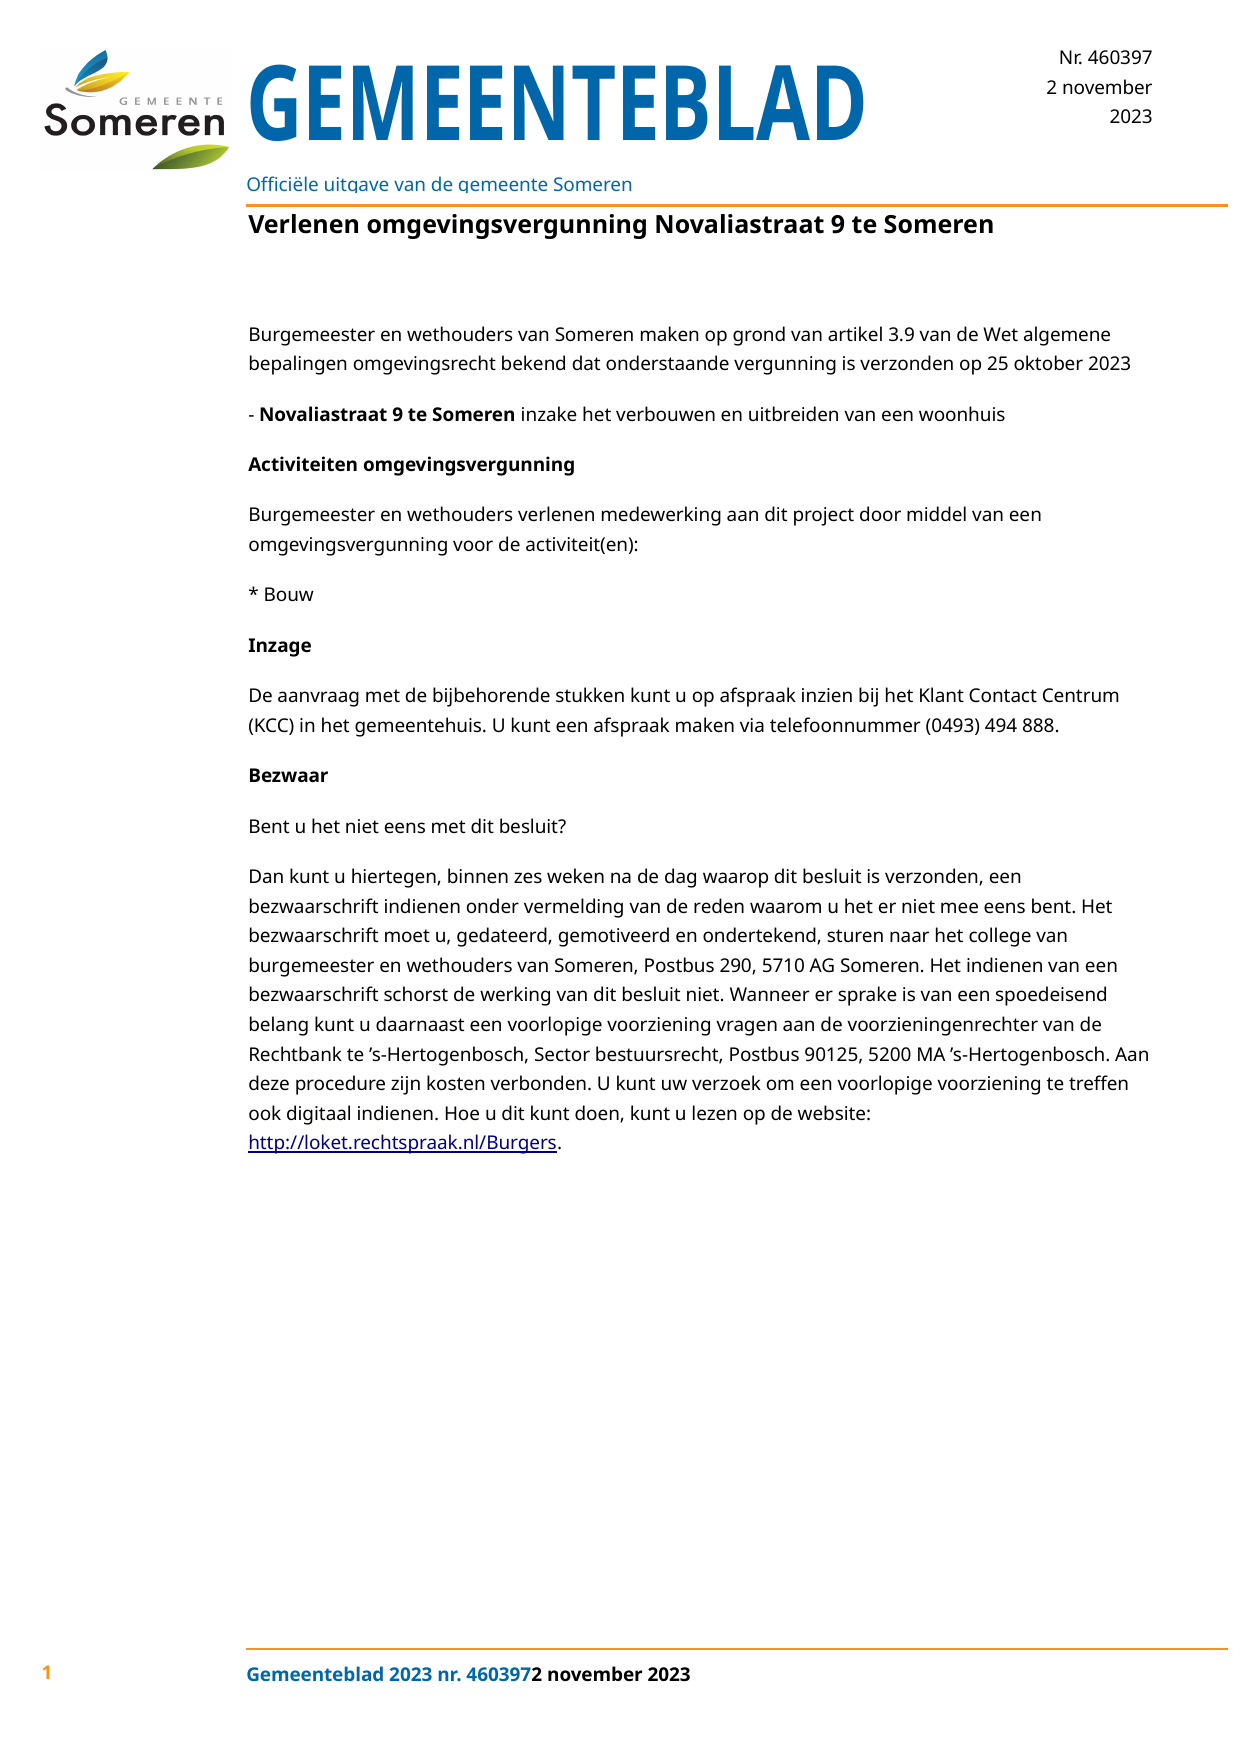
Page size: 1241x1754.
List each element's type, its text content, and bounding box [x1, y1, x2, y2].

text Burgemeester en wethouders van Someren maken op grond van artikel 3.9 van de Wet algemene bepalingen omgevingsrecht bekend dat onderstaande vergunning is verzonden op 25 oktober 2023 [248, 321, 1152, 376]
text Bezwaar [248, 762, 1152, 788]
text Inzage [248, 632, 1152, 658]
text Bent u het niet eens met dit besluit? [248, 813, 1152, 838]
text Verlenen omgevingsvergunning Novaliastraat 9 te Someren [248, 207, 1152, 241]
text Dan kunt u hiertegen, binnen zes weken na de dag waarop dit besluit is verzonden, een bezwaarschrift indienen onder vermelding van de reden waarom u het er niet mee eens bent. Het bezwaarschrift moet u, gedateerd, gemotiveerd en ondertekend, sturen naar het college van burgemeester en wethouders van Someren, Postbus 290, 5710 AG Someren. Het indienen van een bezwaarschrift schorst de werking van dit besluit niet. Wanneer er sprake is van een spoedeisend belang kunt u daarnaast een voorlopige voorziening vragen aan de voorzieningenrechter van de Rechtbank te ’s-Hertogenbosch, Sector bestuursrecht, Postbus 90125, 5200 MA ’s-Hertogenbosch. Aan deze procedure zijn kosten verbonden. U kunt uw verzoek om een voorlopige voorziening te treffen ook digitaal indienen. Hoe u dit kunt doen, kunt u lezen op de website: http://loket.rechtspraak.nl/Burgers. [248, 863, 1152, 1155]
text - Novaliastraat 9 te Someren inzake het verbouwen en uitbreiden van een woonhuis [248, 401, 1152, 426]
text De aanvraag met de bijbehorende stukken kunt u op afspraak inzien bij het Klant Contact Centrum (KCC) in het gemeentehuis. U kunt een afspraak maken via telefoonnummer (0493) 494 888. [248, 682, 1152, 738]
text Activiteiten omgevingsvergunning [248, 451, 1152, 477]
text * Bouw [248, 582, 1152, 607]
text Burgemeester en wethouders verlenen medewerking aan dit project door middel van een omgevingsvergunning voor de activiteit(en): [248, 502, 1152, 557]
picture [41, 47, 231, 172]
